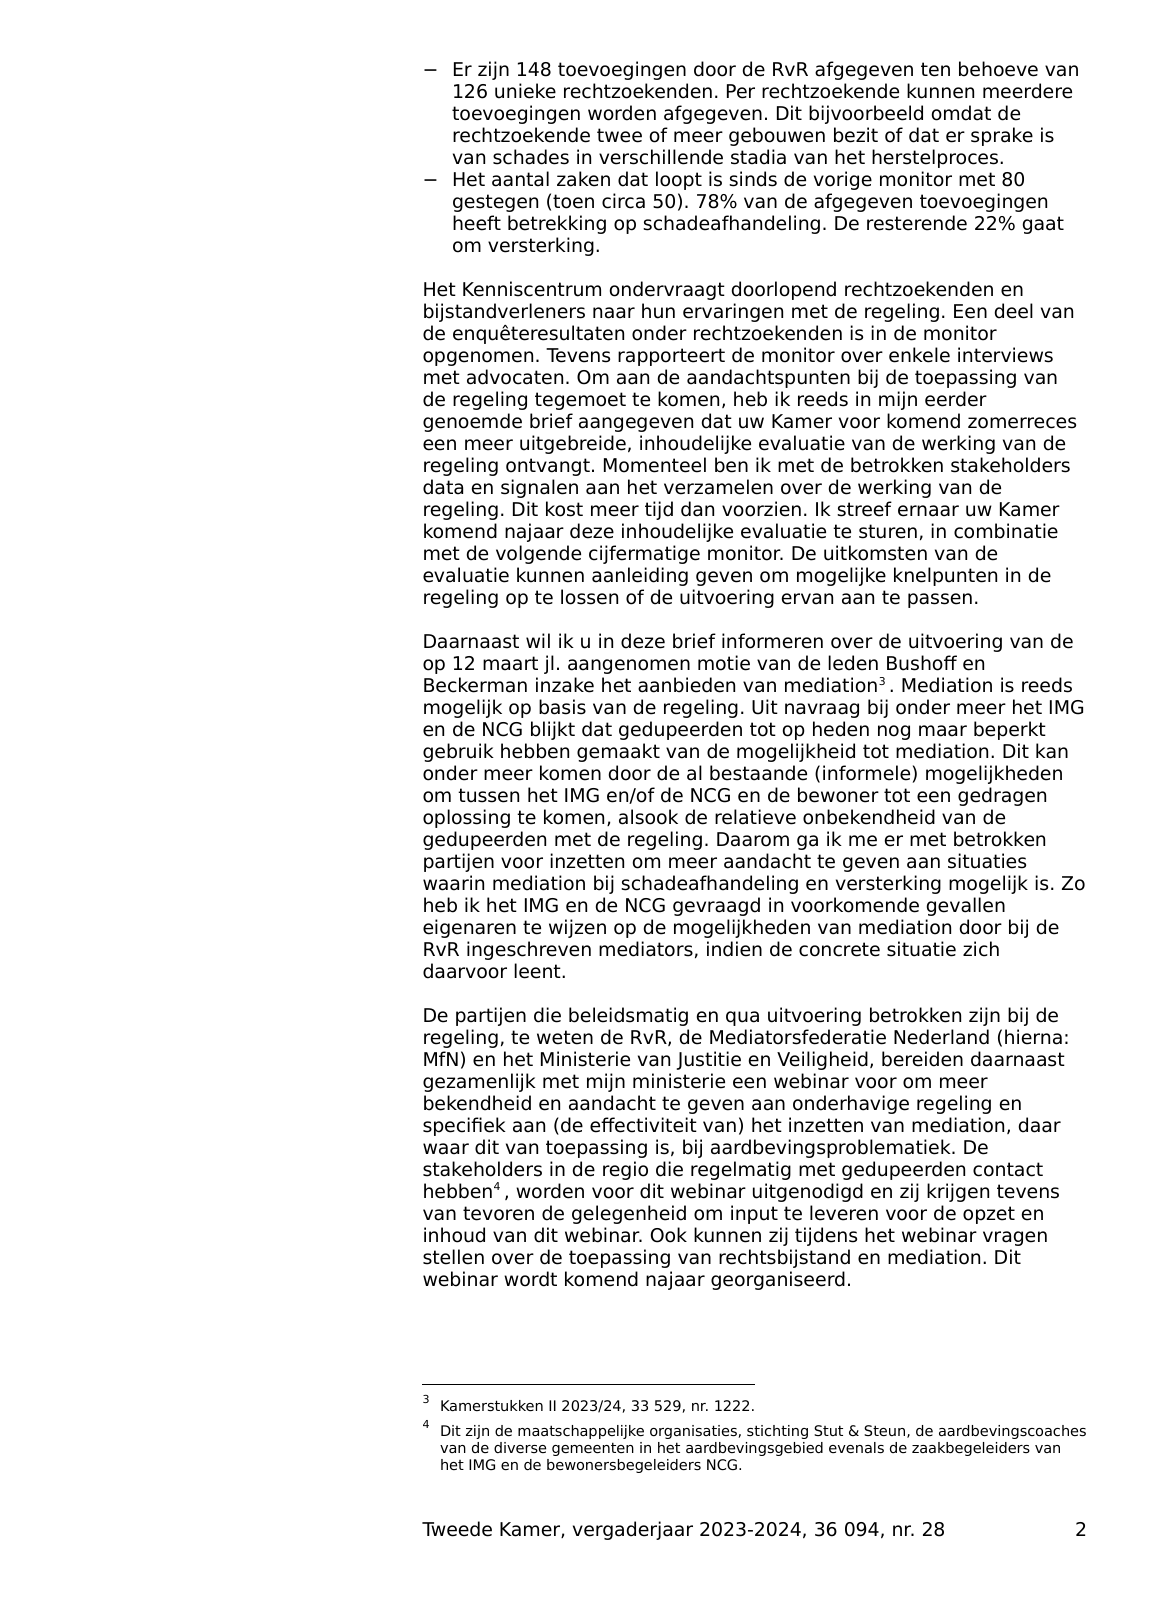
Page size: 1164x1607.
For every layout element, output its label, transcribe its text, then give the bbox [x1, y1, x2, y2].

text Daarnaast wil ik u in deze brief informeren over de uitvoering van de op 12 maart jl. aangenomen motie van de leden Bushoff en Beckerman inzake het aanbieden van mediation. Mediation is reeds mogelijk op basis van de regeling. Uit navraag bij onder meer het IMG en de NCG blijkt dat gedupeerden tot op heden nog maar beperkt gebruik hebben gemaakt van de mogelijkheid tot mediation. Dit kan onder meer komen door de al bestaande (informele) mogelijkheden om tussen het IMG en/of de NCG en de bewoner tot een gedragen oplossing te komen, alsook de relatieve onbekendheid van de gedupeerden met de regeling. Daarom ga ik me er met betrokken partijen voor inzetten om meer aandacht te geven aan situaties waarin mediation bij schadeafhandeling en versterking mogelijk is. Zo heb ik het IMG en de NCG gevraagd in voorkomende gevallen eigenaren te wijzen op de mogelijkheden van mediation door bij de RvR ingeschreven mediators, indien de concrete situatie zich daarvoor leent. [422, 631, 1087, 983]
text Dit zijn de maatschappelijke organisaties, stichting Stut & Steun, de aardbevingscoaches van de diverse gemeenten in het aardbevingsgebied evenals de zaakbegeleiders van het IMG en de bewonersbegeleiders NCG. [422, 1418, 1087, 1474]
text De partijen die beleidsmatig en qua uitvoering betrokken zijn bij de regeling, te weten de RvR, de Mediatorsfederatie Nederland (hierna: MfN) en het Ministerie van Justitie en Veiligheid, bereiden daarnaast gezamenlijk met mijn ministerie een webinar voor om meer bekendheid en aandacht te geven aan onderhavige regeling en specifiek aan (de effectiviteit van) het inzetten van mediation, daar waar dit van toepassing is, bij aardbevingsproblematiek. De stakeholders in de regio die regelmatig met gedupeerden contact hebben, worden voor dit webinar uitgenodigd en zij krijgen tevens van tevoren de gelegenheid om input te leveren voor de opzet en inhoud van dit webinar. Ook kunnen zij tijdens het webinar vragen stellen over de toepassing van rechtsbijstand en mediation. Dit webinar wordt komend najaar georganiseerd. [422, 1005, 1087, 1291]
text − Het aantal zaken dat loopt is sinds de vorige monitor met 80 gestegen (toen circa 50). 78% van de afgegeven toevoegingen heeft betrekking op schadeafhandeling. De resterende 22% gaat om versterking. [422, 169, 1087, 257]
text Kamerstukken II 2023/24, 33 529, nr. 1222. [422, 1393, 1087, 1416]
text − Er zijn 148 toevoegingen door de RvR afgegeven ten behoeve van 126 unieke rechtzoekenden. Per rechtzoekende kunnen meerdere toevoegingen worden afgegeven. Dit bijvoorbeeld omdat de rechtzoekende twee of meer gebouwen bezit of dat er sprake is van schades in verschillende stadia van het herstelproces. [422, 59, 1087, 169]
text Het Kenniscentrum ondervraagt doorlopend rechtzoekenden en bijstandverleners naar hun ervaringen met de regeling. Een deel van de enquêteresultaten onder rechtzoekenden is in de monitor opgenomen. Tevens rapporteert de monitor over enkele interviews met advocaten. Om aan de aandachtspunten bij de toepassing van de regeling tegemoet te komen, heb ik reeds in mijn eerder genoemde brief aangegeven dat uw Kamer voor komend zomerreces een meer uitgebreide, inhoudelijke evaluatie van de werking van de regeling ontvangt. Momenteel ben ik met de betrokken stakeholders data en signalen aan het verzamelen over de werking van de regeling. Dit kost meer tijd dan voorzien. Ik streef ernaar uw Kamer komend najaar deze inhoudelijke evaluatie te sturen, in combinatie met de volgende cijfermatige monitor. De uitkomsten van de evaluatie kunnen aanleiding geven om mogelijke knelpunten in de regeling op te lossen of de uitvoering ervan aan te passen. [422, 279, 1087, 609]
